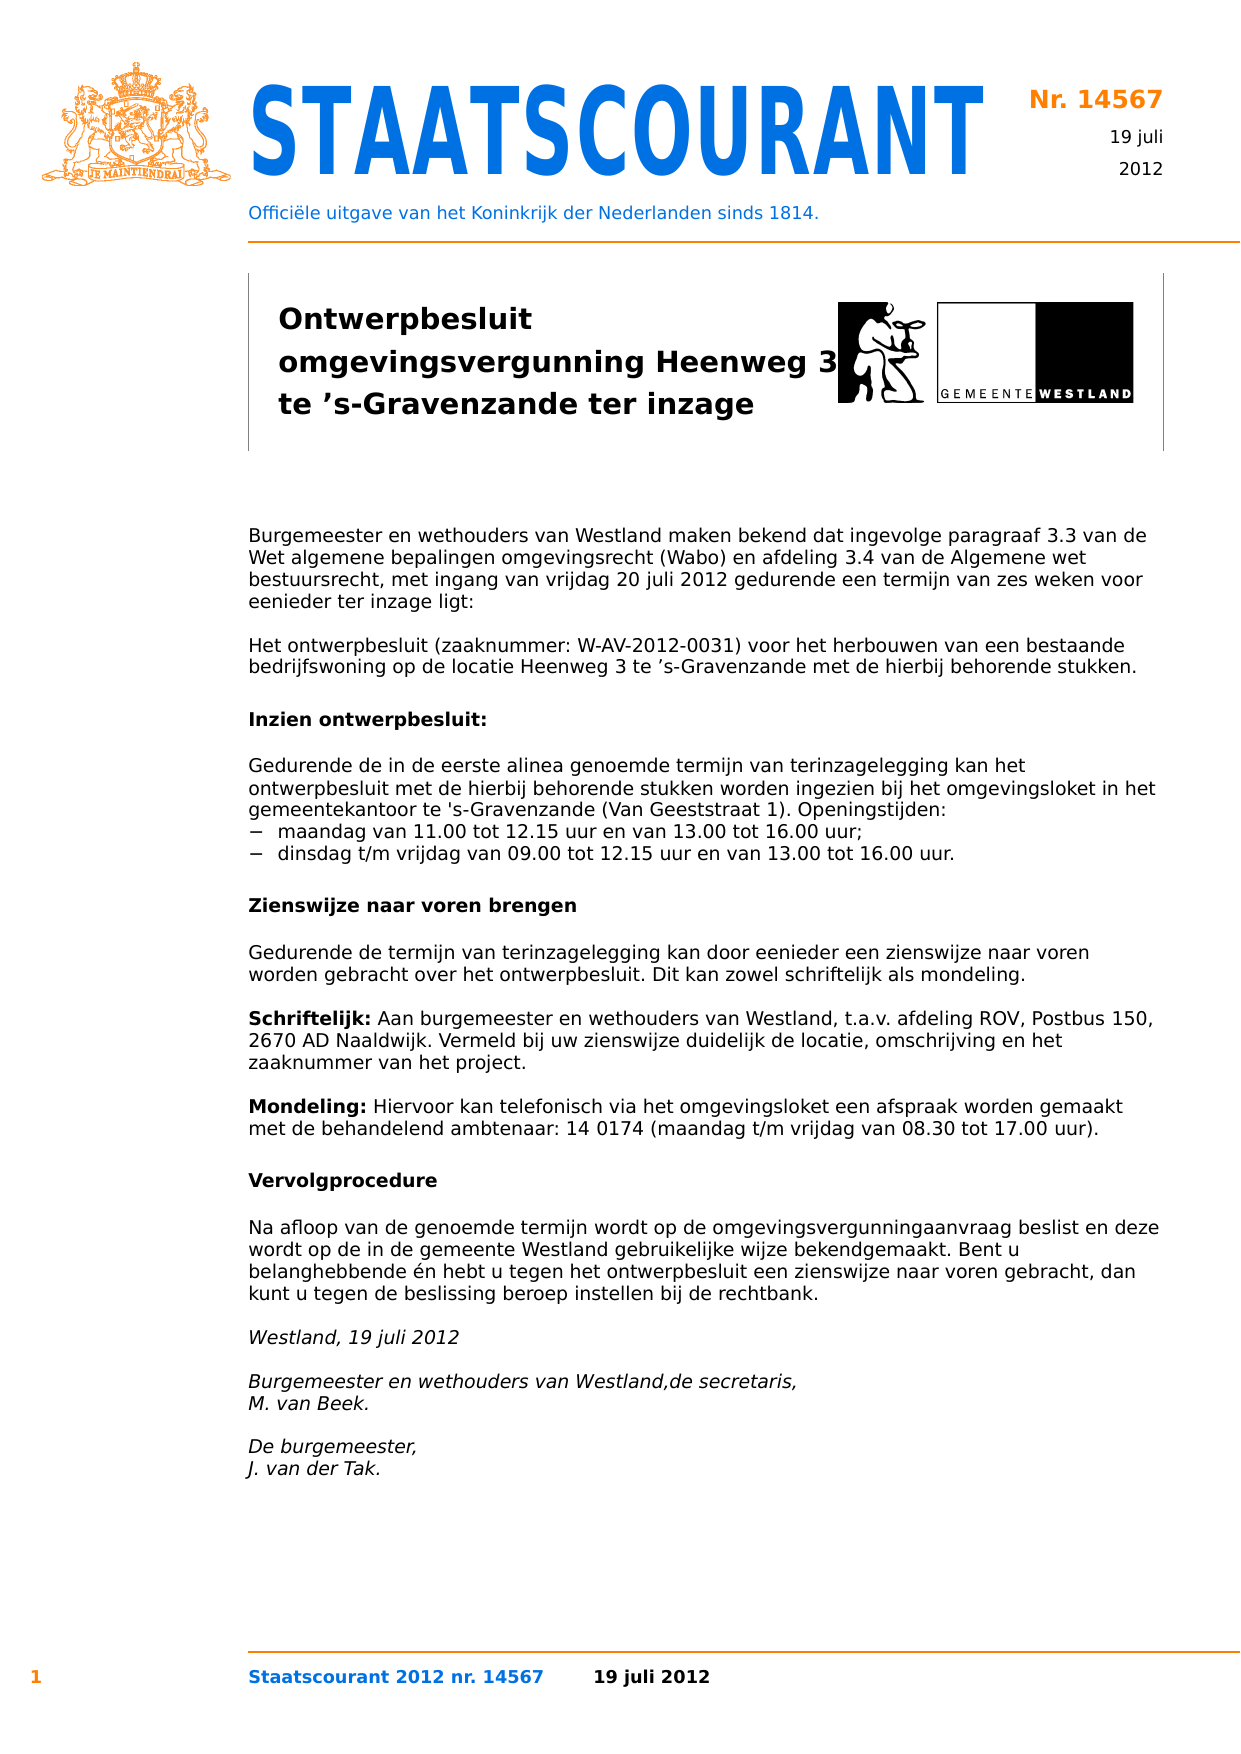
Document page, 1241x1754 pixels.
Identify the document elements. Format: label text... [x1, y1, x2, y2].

table_cell 2012 [998, 153, 1240, 203]
text De burgemeester, J. van der Tak. [248, 1436, 1163, 1480]
subtitle Inzien ontwerpbesluit: [248, 708, 1163, 730]
table_header [25, 62, 248, 241]
text Het ontwerpbesluit (zaaknummer: W-AV-2012-0031) voor het herbouwen van een bestaande bedrijfswoning op de locatie Heenweg 3 te ’s-Gravenzande met de hierbij behorende stukken. [248, 634, 1163, 678]
text Gedurende de termijn van terinzagelegging kan door eenieder een zienswijze naar voren worden gebracht over het ontwerpbesluit. Dit kan zowel schriftelijk als mondeling. [248, 942, 1163, 986]
table_header STAATSCOURANT [248, 62, 998, 203]
table_cell 19 juli [998, 121, 1240, 153]
table_cell Officiële uitgave van het Koninkrijk der Nederlanden sinds 1814. [248, 203, 1240, 241]
text Burgemeester en wethouders van Westland maken bekend dat ingevolge paragraaf 3.3 van de Wet algemene bepalingen omgevingsrecht (Wabo) en afdeling 3.4 van de Algemene wet bestuursrecht, met ingang van vrijdag 20 juli 2012 gedurende een termijn van zes weken voor eenieder ter inzage ligt: [248, 525, 1163, 613]
text Westland, 19 juli 2012 [248, 1327, 1163, 1349]
text Mondeling: Hiervoor kan telefonisch via het omgevingsloket een afspraak worden gemaakt met de behandelend ambtenaar: 14 0174 (maandag t/m vrijdag van 08.30 tot 17.00 uur). [248, 1096, 1163, 1140]
table_header Nr. 14567 [998, 62, 1240, 121]
subtitle Ontwerpbesluit omgevingsvergunning Heenweg 3 te ’s-Gravenzande ter inzage [249, 273, 1163, 451]
subtitle Zienswijze naar voren brengen [248, 895, 1163, 917]
text − maandag van 11.00 tot 12.15 uur en van 13.00 tot 16.00 uur; [248, 821, 1163, 843]
picture [41, 62, 231, 186]
text Burgemeester en wethouders van Westland,de secretaris, M. van Beek. [248, 1371, 1163, 1414]
text Na afloop van de genoemde termijn wordt op de omgevingsvergunningaanvraag beslist en deze wordt op de in de gemeente Westland gebruikelijke wijze bekendgemaakt. Bent u belanghebbende én hebt u tegen het ontwerpbesluit een zienswijze naar voren gebracht, dan kunt u tegen de beslissing beroep instellen bij de rechtbank. [248, 1217, 1163, 1305]
text Schriftelijk: Aan burgemeester en wethouders van Westland, t.a.v. afdeling ROV, Postbus 150, 2670 AD Naaldwijk. Vermeld bij uw zienswijze duidelijk de locatie, omschrijving en het zaaknummer van het project. [248, 1008, 1163, 1074]
subtitle Vervolgprocedure [248, 1170, 1163, 1192]
text − dinsdag t/m vrijdag van 09.00 tot 12.15 uur en van 13.00 tot 16.00 uur. [248, 843, 1163, 865]
text Gedurende de in de eerste alinea genoemde termijn van terinzagelegging kan het ontwerpbesluit met de hierbij behorende stukken worden ingezien bij het omgevingsloket in het gemeentekantoor te 's-Gravenzande (Van Geeststraat 1). Openingstijden: [248, 755, 1163, 821]
picture [838, 302, 1134, 403]
